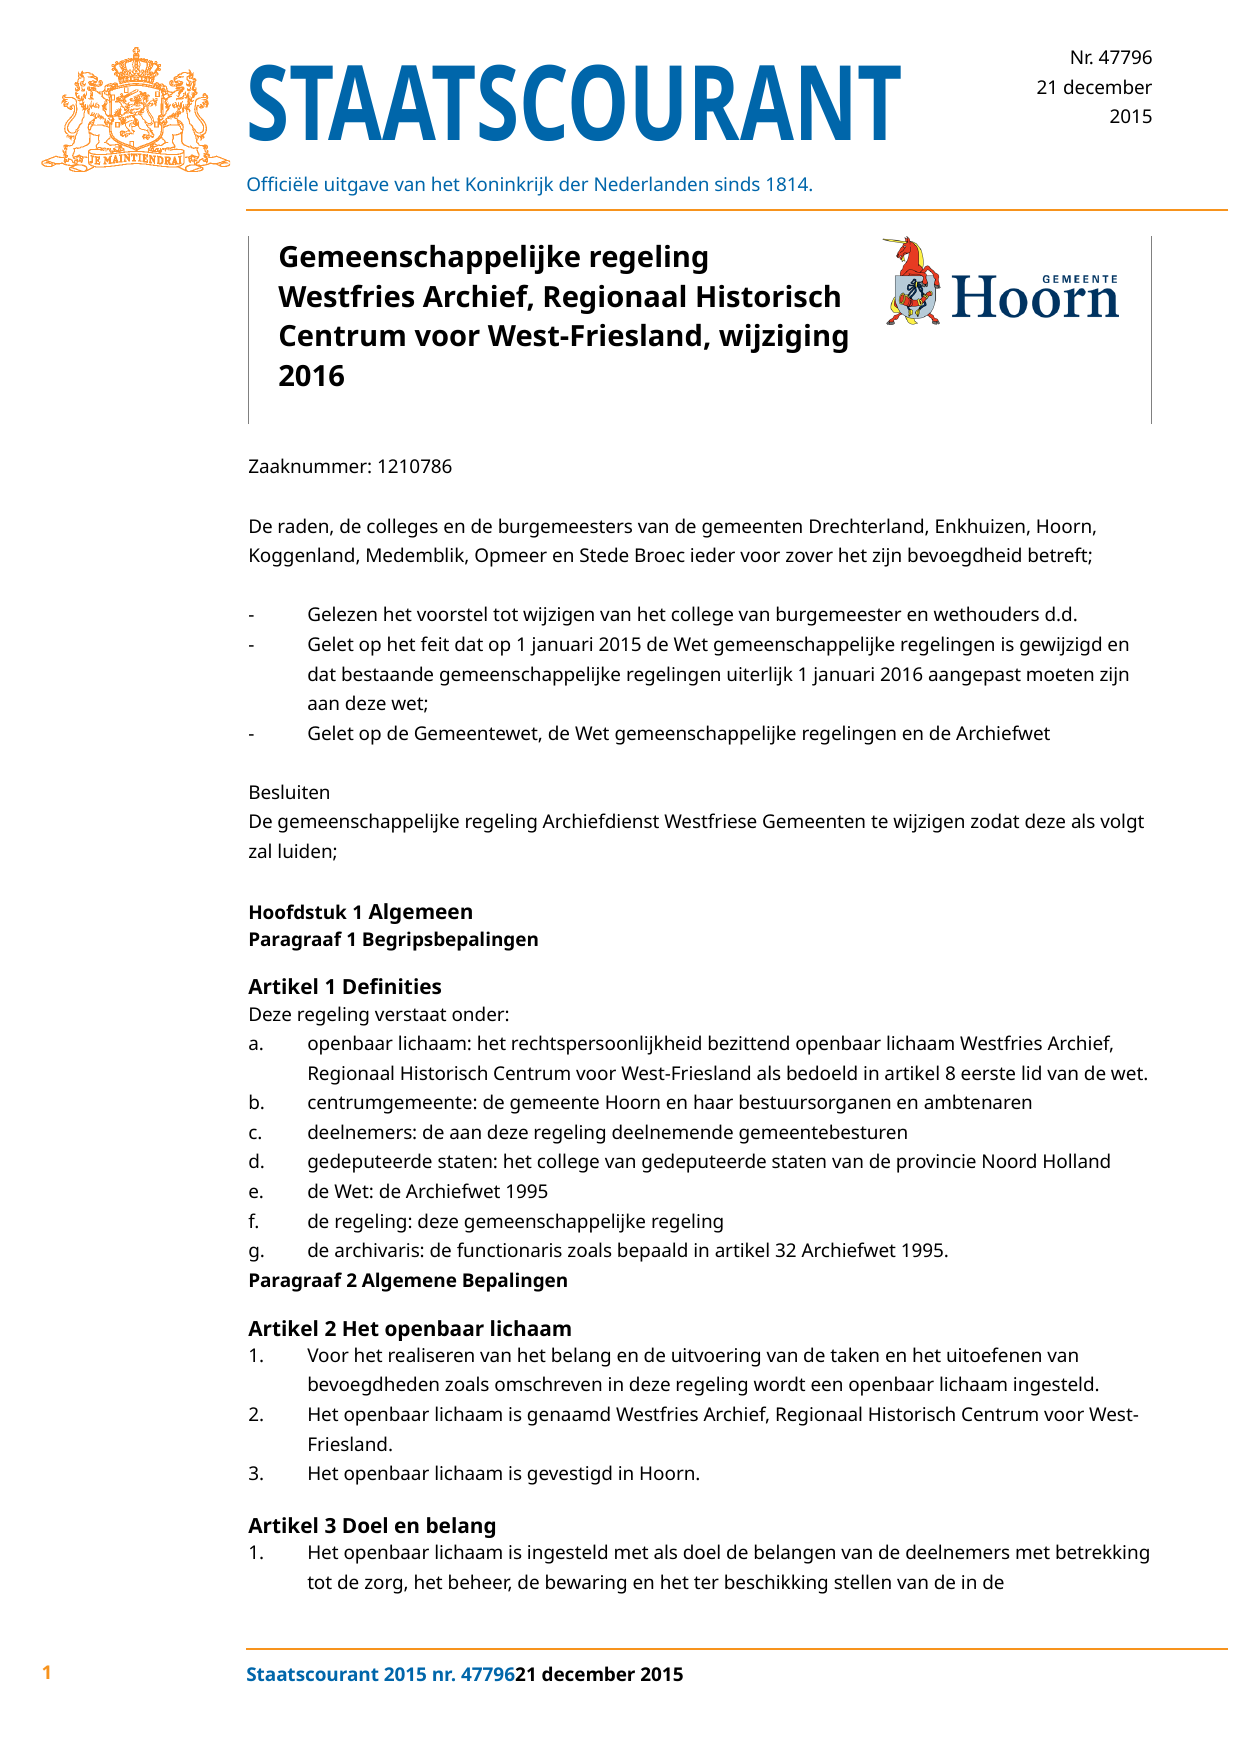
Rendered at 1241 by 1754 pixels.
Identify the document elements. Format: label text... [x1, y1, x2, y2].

text De gemeenschappelijke regeling Archiefdienst Westfriese Gemeenten te wijzigen zodat deze als volgt zal luiden; [248, 809, 1152, 864]
table_header Gemeenschappelijke regeling Westfries Archief, Regionaal Historisch Centrum voor West-Friesland, wijziging 2016 [249, 236, 850, 424]
list de Wet: de Archiefwet 1995 [248, 1178, 1152, 1204]
list Het openbaar lichaam is ingesteld met als doel de belangen van de deelnemers met betrekking tot de zorg, het beheer, de bewaring en het ter beschikking stellen van de in de [248, 1539, 1152, 1594]
list de archivaris: de functionaris zoals bepaald in artikel 32 Archiefwet 1995. [248, 1237, 1152, 1263]
list Gelezen het voorstel tot wijzigen van het college van burgemeester en wethouders d.d. [248, 602, 1152, 627]
text Zaaknummer: 1210786 [248, 454, 1152, 479]
text Deze regeling verstaat onder: [248, 1001, 1152, 1027]
text Hoofdstuk 1 Algemeen [248, 897, 1152, 926]
text Artikel 3 Doel en belang [248, 1511, 1152, 1539]
list Het openbaar lichaam is gevestigd in Hoorn. [248, 1460, 1152, 1486]
list Voor het realiseren van het belang en de uitvoering van de taken en het uitoefenen van bevoegdheden zoals omschreven in deze regeling wordt een openbaar lichaam ingesteld. [248, 1342, 1152, 1397]
text De raden, de colleges en de burgemeesters van de gemeenten Drechterland, Enkhuizen, Hoorn, Koggenland, Medemblik, Opmeer en Stede Broec ieder voor zover het zijn bevoegdheid betreft; [248, 513, 1152, 568]
text Artikel 1 Definities [248, 972, 1152, 1001]
text Artikel 2 Het openbaar lichaam [248, 1314, 1152, 1342]
text Paragraaf 1 Begripsbepalingen [248, 926, 1152, 952]
text Paragraaf 2 Algemene Bepalingen [248, 1267, 1152, 1293]
list de regeling: deze gemeenschappelijke regeling [248, 1208, 1152, 1234]
list Het openbaar lichaam is genaamd Westfries Archief, Regionaal Historisch Centrum voor West-Friesland. [248, 1401, 1152, 1457]
list Gelet op de Gemeentewet, de Wet gemeenschappelijke regelingen en de Archiefwet [248, 720, 1152, 746]
list openbaar lichaam: het rechtspersoonlijkheid bezittend openbaar lichaam Westfries Archief, Regionaal Historisch Centrum voor West-Friesland als bedoeld in artikel 8 eerste lid van de wet. [248, 1030, 1152, 1086]
list Gelet op het feit dat op 1 januari 2015 de Wet gemeenschappelijke regelingen is gewijzigd en dat bestaande gemeenschappelijke regelingen uiterlijk 1 januari 2016 aangepast moeten zijn aan deze wet; [248, 631, 1152, 716]
text Besluiten [248, 779, 1152, 805]
list deelnemers: de aan deze regeling deelnemende gemeentebesturen [248, 1119, 1152, 1145]
table_header [850, 236, 1151, 424]
picture [882, 236, 1119, 325]
list centrumgemeente: de gemeente Hoorn en haar bestuursorganen en ambtenaren [248, 1089, 1152, 1115]
list gedeputeerde staten: het college van gedeputeerde staten van de provincie Noord Holland [248, 1149, 1152, 1174]
picture [41, 47, 231, 172]
